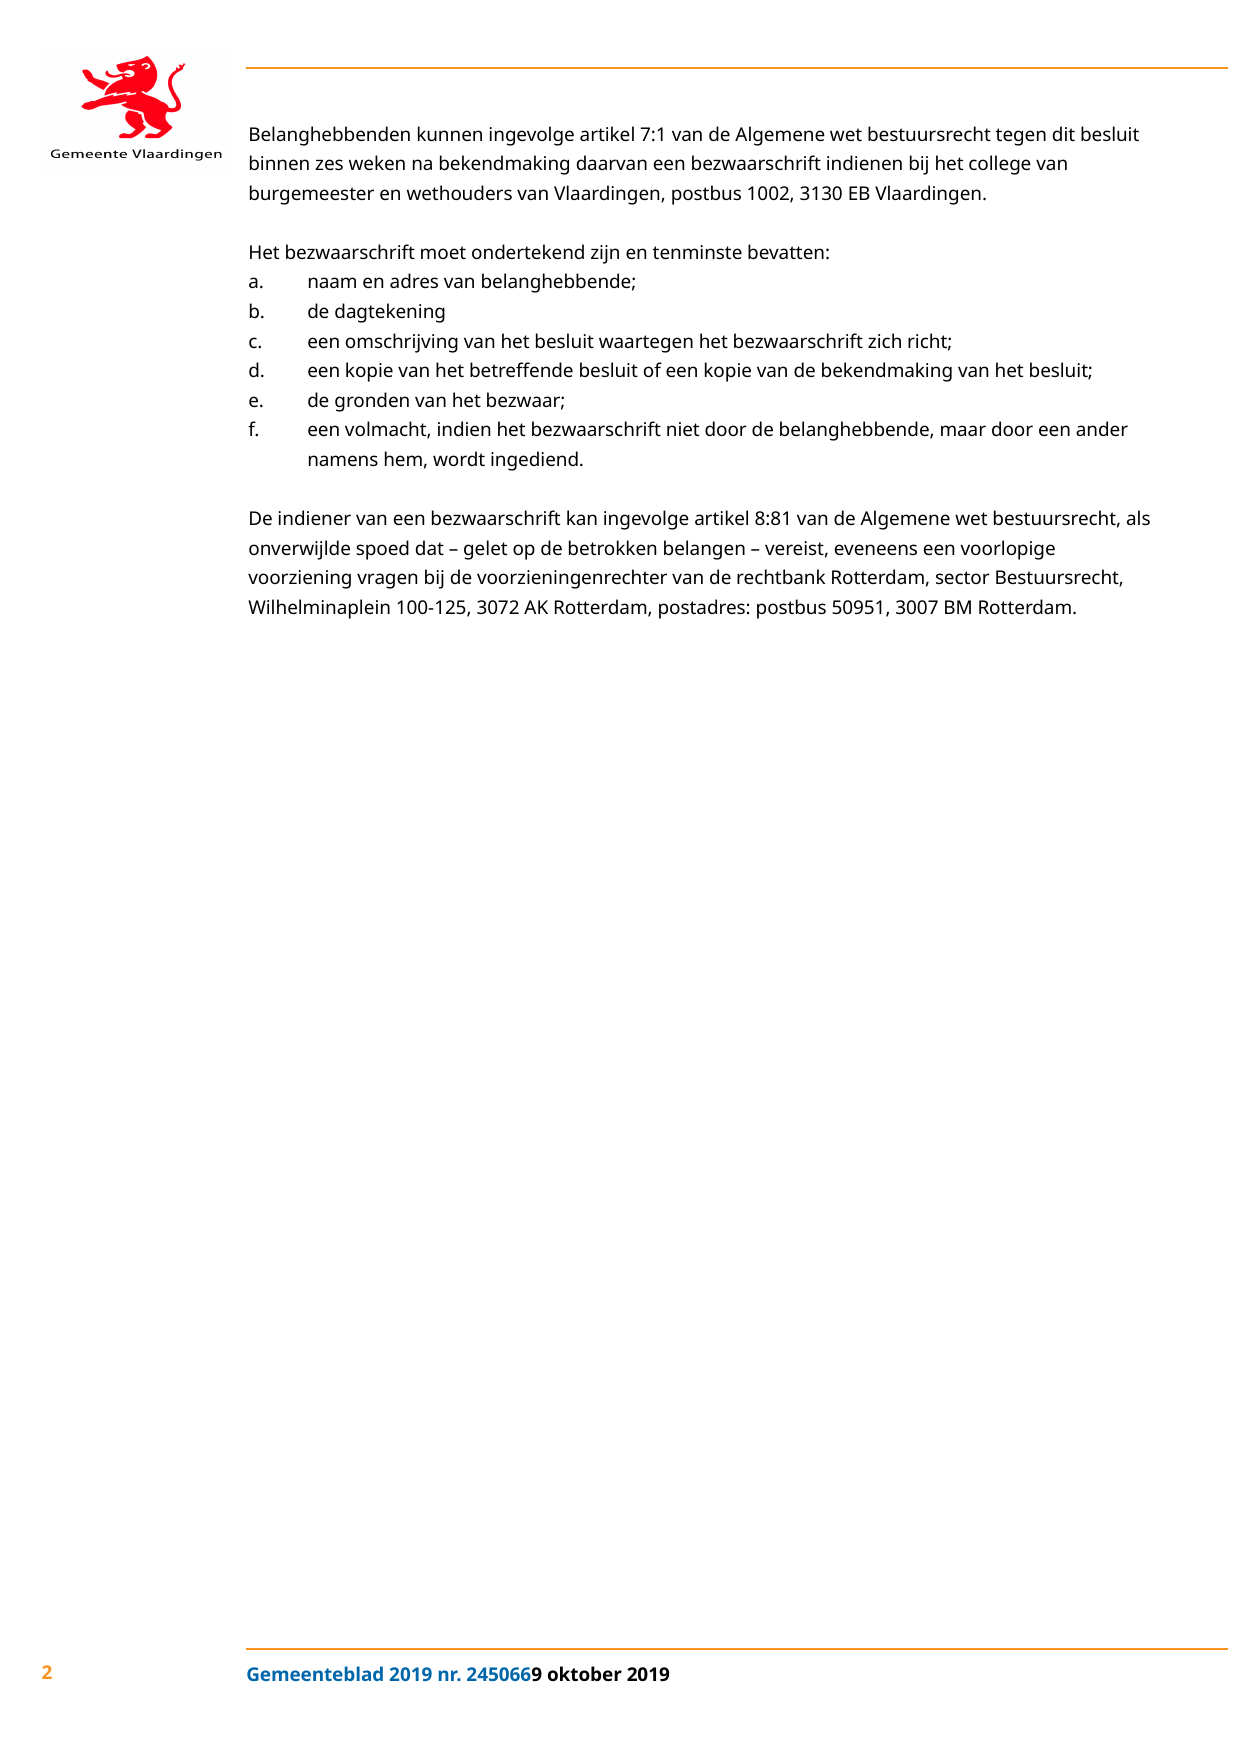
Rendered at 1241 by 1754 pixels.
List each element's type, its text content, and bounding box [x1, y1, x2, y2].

table_header Belanghebbenden kunnen ingevolge artikel 7:1 van de Algemene wet bestuursrecht tegen dit besluit binnen zes weken na bekendmaking daarvan een bezwaarschrift indienen bij het college van burgemeester en wethouders van Vlaardingen, postbus 1002, 3130 EB Vlaardingen. Het bezwaarschrift moet ondertekend zijn en tenminste bevatten: naam en adres van belanghebbende; de dagtekening een omschrijving van het besluit waartegen het bezwaarschrift zich richt; een kopie van het betreffende besluit of een kopie van de bekendmaking van het besluit; de gronden van het bezwaar; een volmacht, indien het bezwaarschrift niet door de belanghebbende, maar door een ander namens hem, wordt ingediend. De indiener van een bezwaarschrift kan ingevolge artikel 8:81 van de Algemene wet bestuursrecht, als onverwijlde spoed dat – gelet op de betrokken belangen – vereist, eveneens een voorlopige voorziening vragen bij de voorzieningenrechter van de rechtbank Rotterdam, sector Bestuursrecht, Wilhelminaplein 100-125, 3072 AK Rotterdam, postadres: postbus 50951, 3007 BM Rotterdam. [248, 121, 1152, 620]
picture [41, 47, 231, 172]
